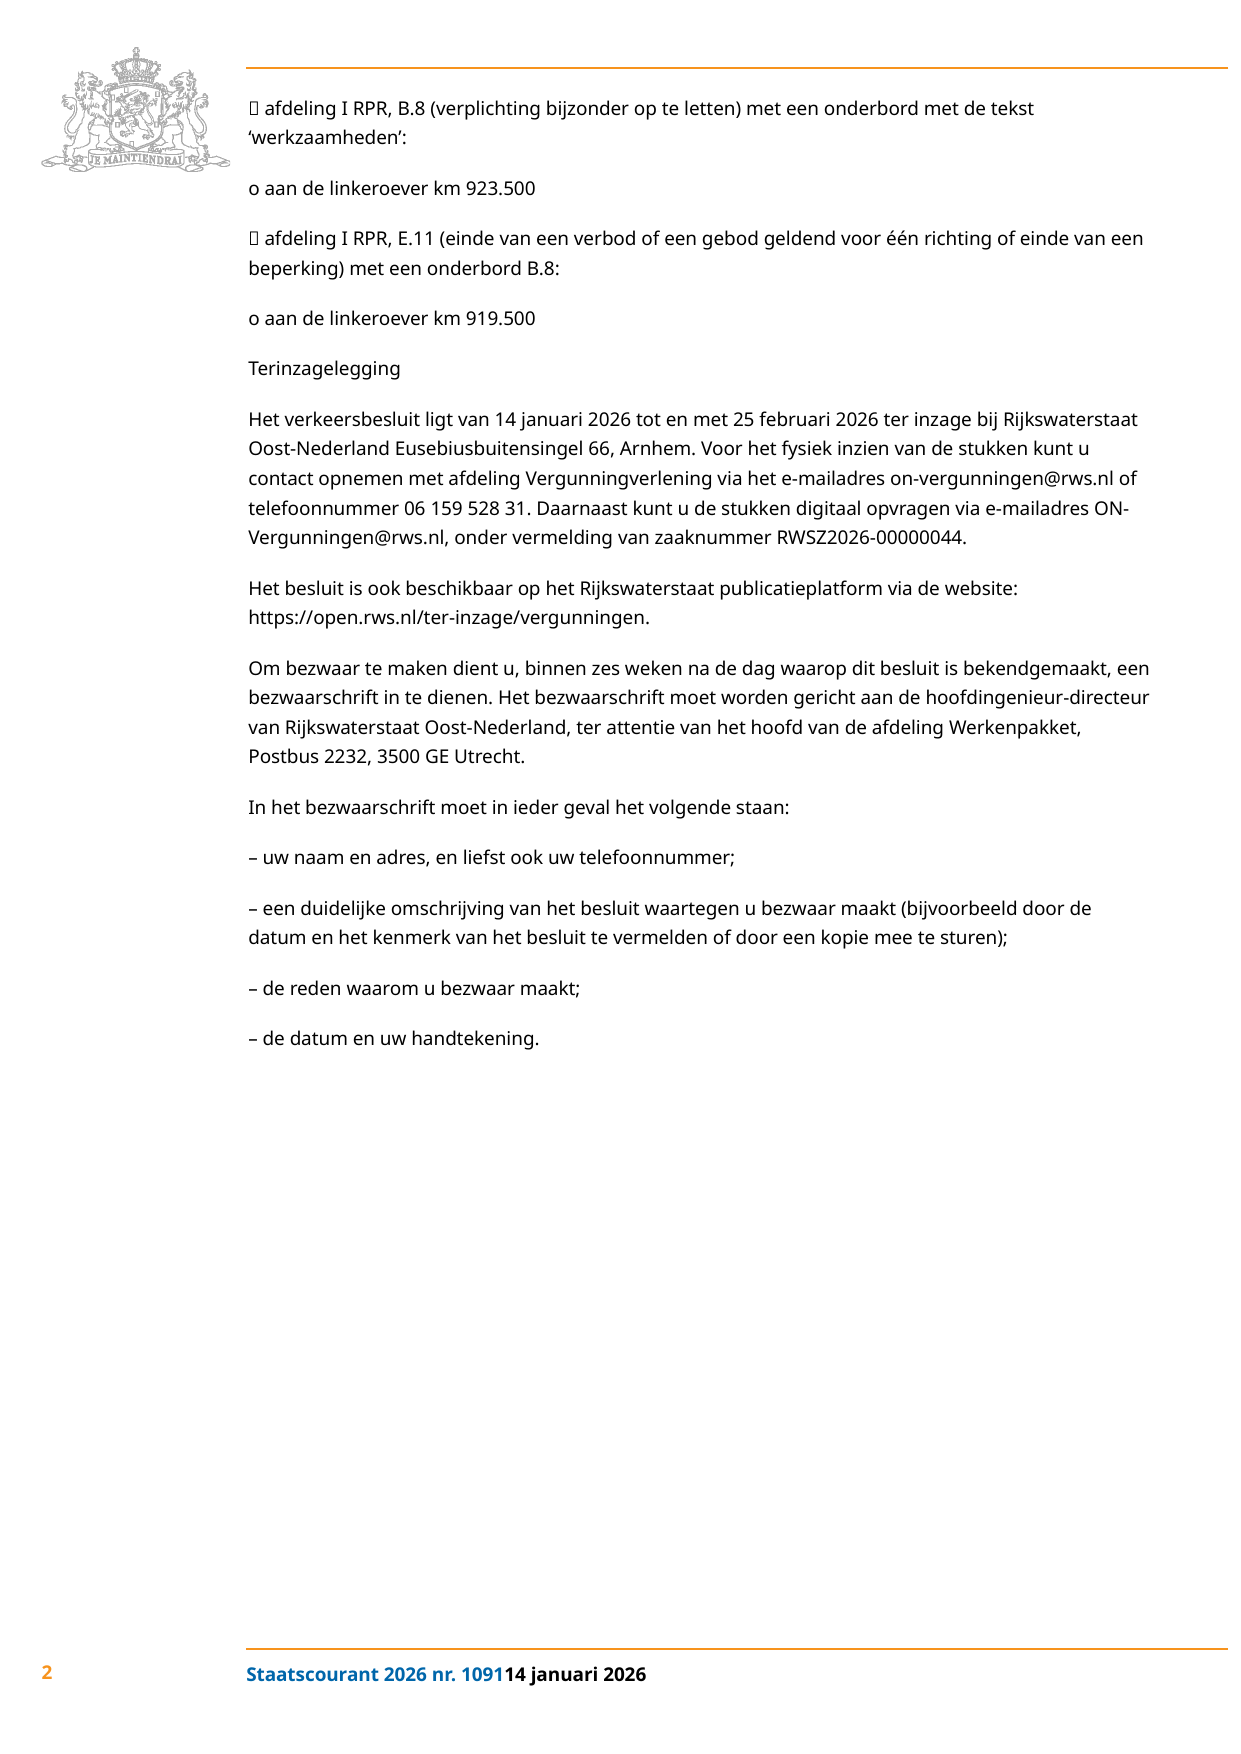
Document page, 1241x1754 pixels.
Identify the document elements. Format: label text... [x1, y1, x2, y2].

text Het verkeersbesluit ligt van 14 januari 2026 tot en met 25 februari 2026 ter inzage bij Rijkswaterstaat Oost-Nederland Eusebiusbuitensingel 66, Arnhem. Voor het fysiek inzien van de stukken kunt u contact opnemen met afdeling Vergunningverlening via het e-mailadres on-vergunningen@rws.nl of telefoonnummer 06 159 528 31. Daarnaast kunt u de stukken digitaal opvragen via e-mailadres ON-Vergunningen@rws.nl, onder vermelding van zaaknummer RWSZ2026-00000044. [248, 406, 1152, 550]
text Terinzagelegging [248, 356, 1152, 381]
text Om bezwaar te maken dient u, binnen zes weken na de dag waarop dit besluit is bekendgemaakt, een bezwaarschrift in te dienen. Het bezwaarschrift moet worden gericht aan de hoofdingenieur-directeur van Rijkswaterstaat Oost-Nederland, ter attentie van het hoofd van de afdeling Werkenpakket, Postbus 2232, 3500 GE Utrecht. [248, 655, 1152, 769]
text – de datum en uw handtekening. [248, 1025, 1152, 1051]
text In het bezwaarschrift moet in ieder geval het volgende staan: [248, 794, 1152, 820]
picture [41, 47, 231, 172]
text – uw naam en adres, en liefst ook uw telefoonnummer; [248, 844, 1152, 870]
text Het besluit is ook beschikbaar op het Rijkswaterstaat publicatieplatform via de website: https://open.rws.nl/ter-inzage/vergunningen. [248, 575, 1152, 630]
text  afdeling I RPR, B.8 (verplichting bijzonder op te letten) met een onderbord met de tekst ‘werkzaamheden’: [248, 95, 1152, 150]
text o aan de linkeroever km 919.500 [248, 305, 1152, 331]
text – een duidelijke omschrijving van het besluit waartegen u bezwaar maakt (bijvoorbeeld door de datum en het kenmerk van het besluit te vermelden of door een kopie mee te sturen); [248, 895, 1152, 950]
text  afdeling I RPR, E.11 (einde van een verbod of een gebod geldend voor één richting of einde van een beperking) met een onderbord B.8: [248, 225, 1152, 281]
text – de reden waarom u bezwaar maakt; [248, 975, 1152, 1001]
text o aan de linkeroever km 923.500 [248, 175, 1152, 201]
